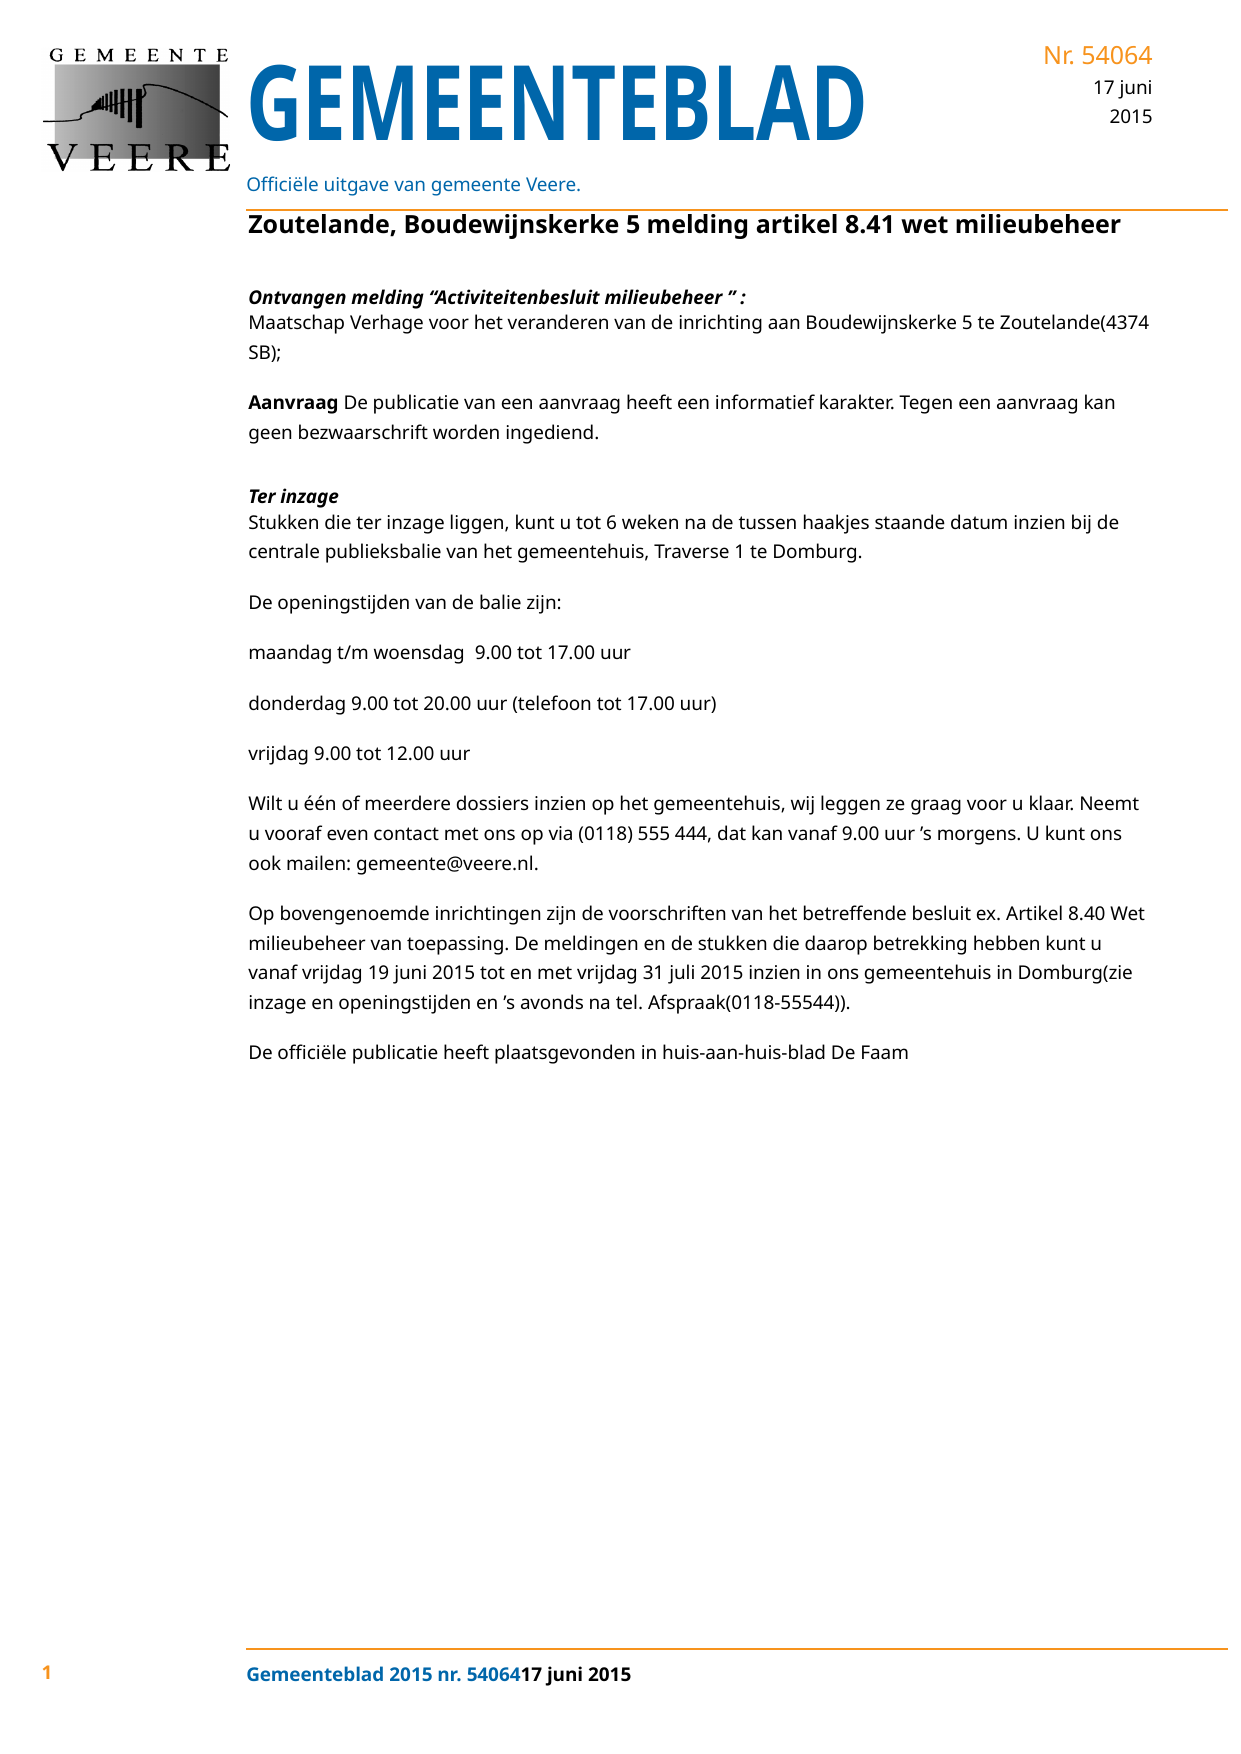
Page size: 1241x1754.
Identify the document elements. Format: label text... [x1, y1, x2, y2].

text Aanvraag De publicatie van een aanvraag heeft een informatief karakter. Tegen een aanvraag kan geen bezwaarschrift worden ingediend. [248, 389, 1152, 445]
text Maatschap Verhage voor het veranderen van de inrichting aan Boudewijnskerke 5 te Zoutelande(4374 SB); [248, 309, 1152, 365]
text Ter inzage [248, 483, 1152, 509]
text maandag t/m woensdag 9.00 tot 17.00 uur [248, 639, 1152, 665]
text Ontvangen melding “Activiteitenbesluit milieubeheer ” : [248, 284, 1152, 309]
text Op bovengenoemde inrichtingen zijn de voorschriften van het betreffende besluit ex. Artikel 8.40 Wet milieubeheer van toepassing. De meldingen en de stukken die daarop betrekking hebben kunt u vanaf vrijdag 19 juni 2015 tot en met vrijdag 31 juli 2015 inzien in ons gemeentehuis in Domburg(zie inzage en openingstijden en ’s avonds na tel. Afspraak(0118-55544)). [248, 900, 1152, 1014]
text Stukken die ter inzage liggen, kunt u tot 6 weken na de tussen haakjes staande datum inzien bij de centrale publieksbalie van het gemeentehuis, Traverse 1 te Domburg. [248, 509, 1152, 564]
text Wilt u één of meerdere dossiers inzien op het gemeentehuis, wij leggen ze graag voor u klaar. Neemt u vooraf even contact met ons op via (0118) 555 444, dat kan vanaf 9.00 uur ’s morgens. U kunt ons ook mailen: gemeente@veere.nl. [248, 791, 1152, 875]
text donderdag 9.00 tot 20.00 uur (telefoon tot 17.00 uur) [248, 690, 1152, 715]
text De openingstijden van de balie zijn: [248, 589, 1152, 614]
picture [41, 47, 231, 172]
text Zoutelande, Boudewijnskerke 5 melding artikel 8.41 wet milieubeheer [248, 211, 1152, 241]
text vrijdag 9.00 tot 12.00 uur [248, 740, 1152, 766]
text De officiële publicatie heeft plaatsgevonden in huis-aan-huis-blad De Faam [248, 1039, 1152, 1065]
